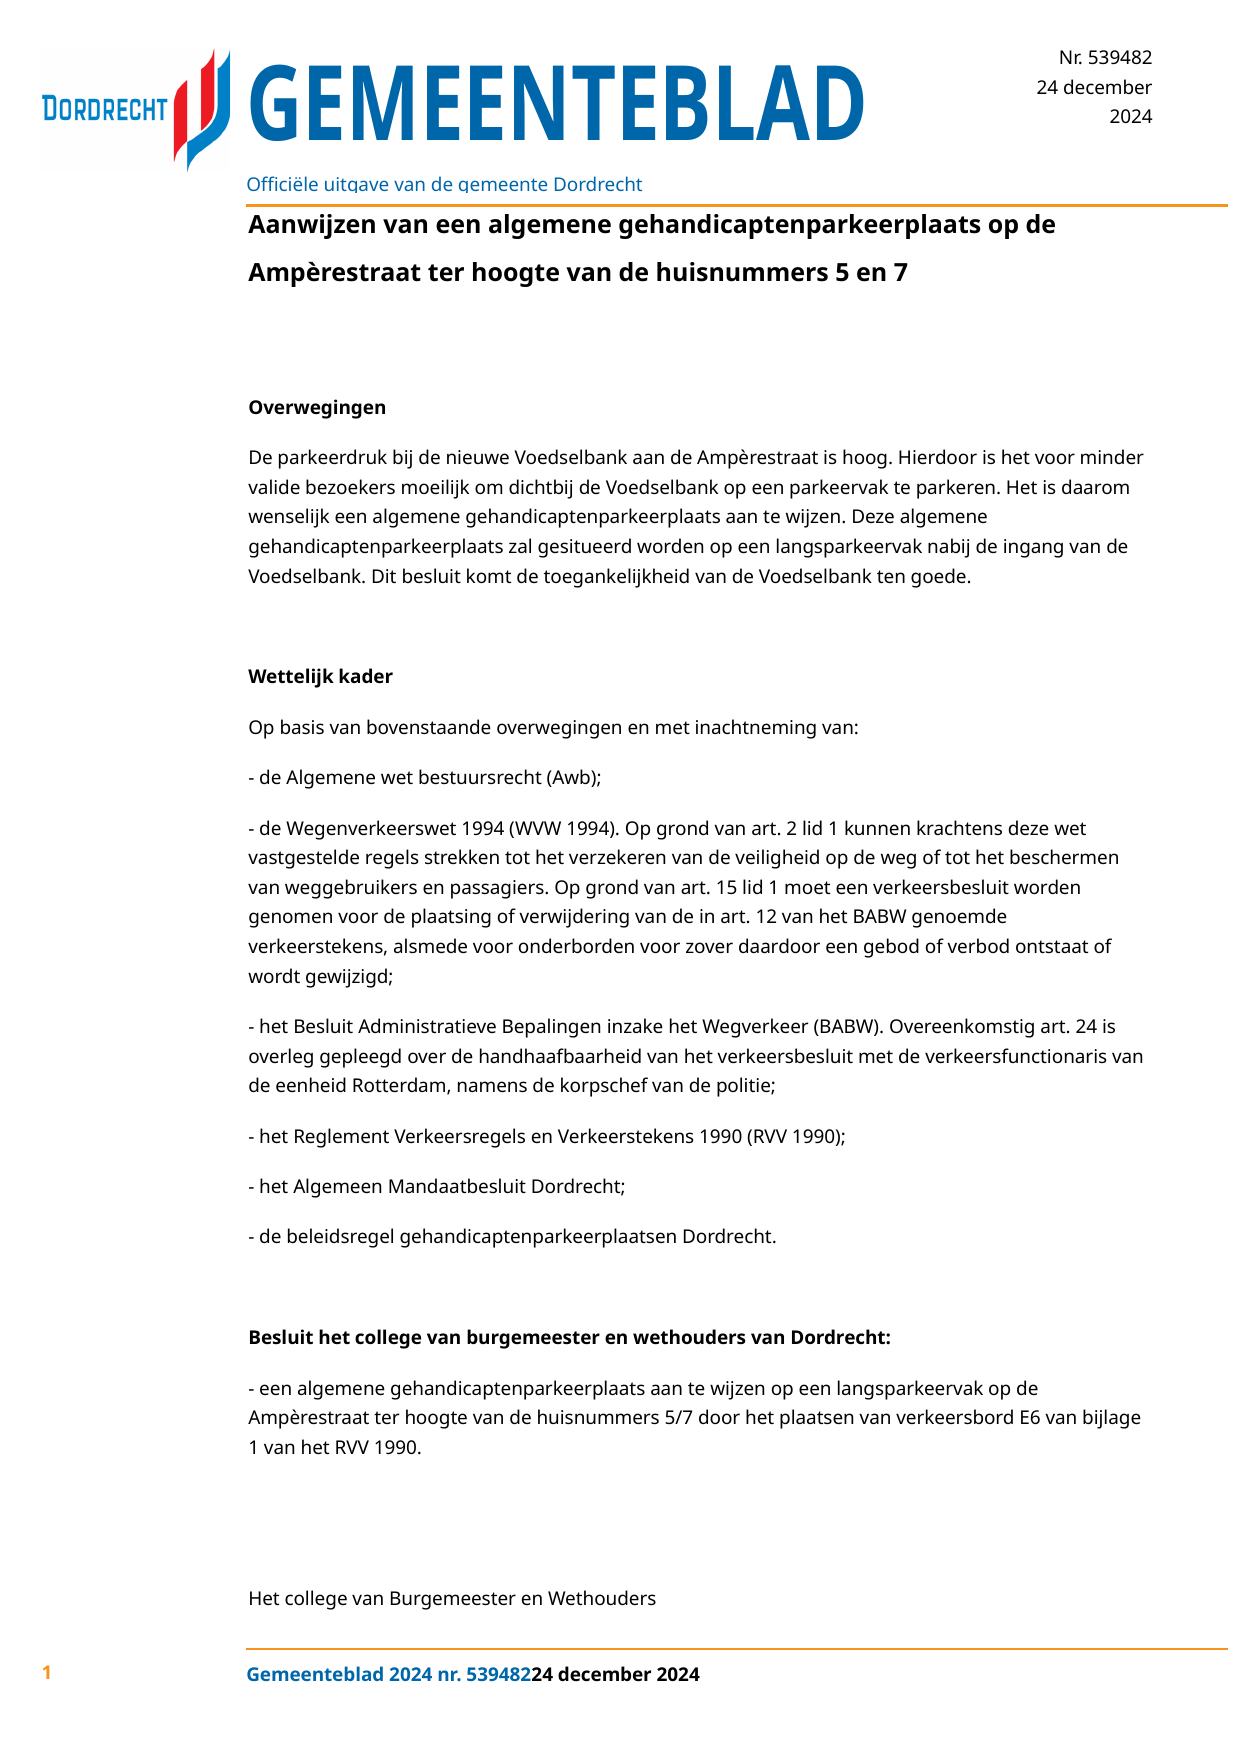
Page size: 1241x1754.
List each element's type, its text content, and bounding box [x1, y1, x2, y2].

text Het college van Burgemeester en Wethouders [248, 1585, 1152, 1611]
text Aanwijzen van een algemene gehandicaptenparkeerplaats op de Ampèrestraat ter hoogte van de huisnummers 5 en 7 [248, 207, 1152, 288]
text De parkeerdruk bij de nieuwe Voedselbank aan de Ampèrestraat is hoog. Hierdoor is het voor minder valide bezoekers moeilijk om dichtbij de Voedselbank op een parkeervak te parkeren. Het is daarom wenselijk een algemene gehandicaptenparkeerplaats aan te wijzen. Deze algemene gehandicaptenparkeerplaats zal gesitueerd worden op een langsparkeervak nabij de ingang van de Voedselbank. Dit besluit komt de toegankelijkheid van de Voedselbank ten goede. [248, 444, 1152, 588]
text Op basis van bovenstaande overwegingen en met inachtneming van: [248, 714, 1152, 740]
text - de Wegenverkeerswet 1994 (WVW 1994). Op grond van art. 2 lid 1 kunnen krachtens deze wet vastgestelde regels strekken tot het verzekeren van de veiligheid op de weg of tot het beschermen van weggebruikers en passagiers. Op grond van art. 15 lid 1 moet een verkeersbesluit worden genomen voor de plaatsing of verwijdering van de in art. 12 van het BABW genoemde verkeerstekens, alsmede voor onderborden voor zover daardoor een gebod of verbod ontstaat of wordt gewijzigd; [248, 815, 1152, 988]
text - de beleidsregel gehandicaptenparkeerplaatsen Dordrecht. [248, 1224, 1152, 1249]
picture [41, 47, 231, 172]
text Besluit het college van burgemeester en wethouders van Dordrecht: [248, 1324, 1152, 1350]
text Overwegingen [248, 394, 1152, 420]
text - het Reglement Verkeersregels en Verkeerstekens 1990 (RVV 1990); [248, 1123, 1152, 1148]
text Wettelijk kader [248, 664, 1152, 689]
text - het Besluit Administratieve Bepalingen inzake het Wegverkeer (BABW). Overeenkomstig art. 24 is overleg gepleegd over de handhaafbaarheid van het verkeersbesluit met de verkeersfunctionaris van de eenheid Rotterdam, namens de korpschef van de politie; [248, 1013, 1152, 1098]
text - de Algemene wet bestuursrecht (Awb); [248, 764, 1152, 790]
text - het Algemeen Mandaatbesluit Dordrecht; [248, 1173, 1152, 1199]
text - een algemene gehandicaptenparkeerplaats aan te wijzen op een langsparkeervak op de Ampèrestraat ter hoogte van de huisnummers 5/7 door het plaatsen van verkeersbord E6 van bijlage 1 van het RVV 1990. [248, 1375, 1152, 1460]
